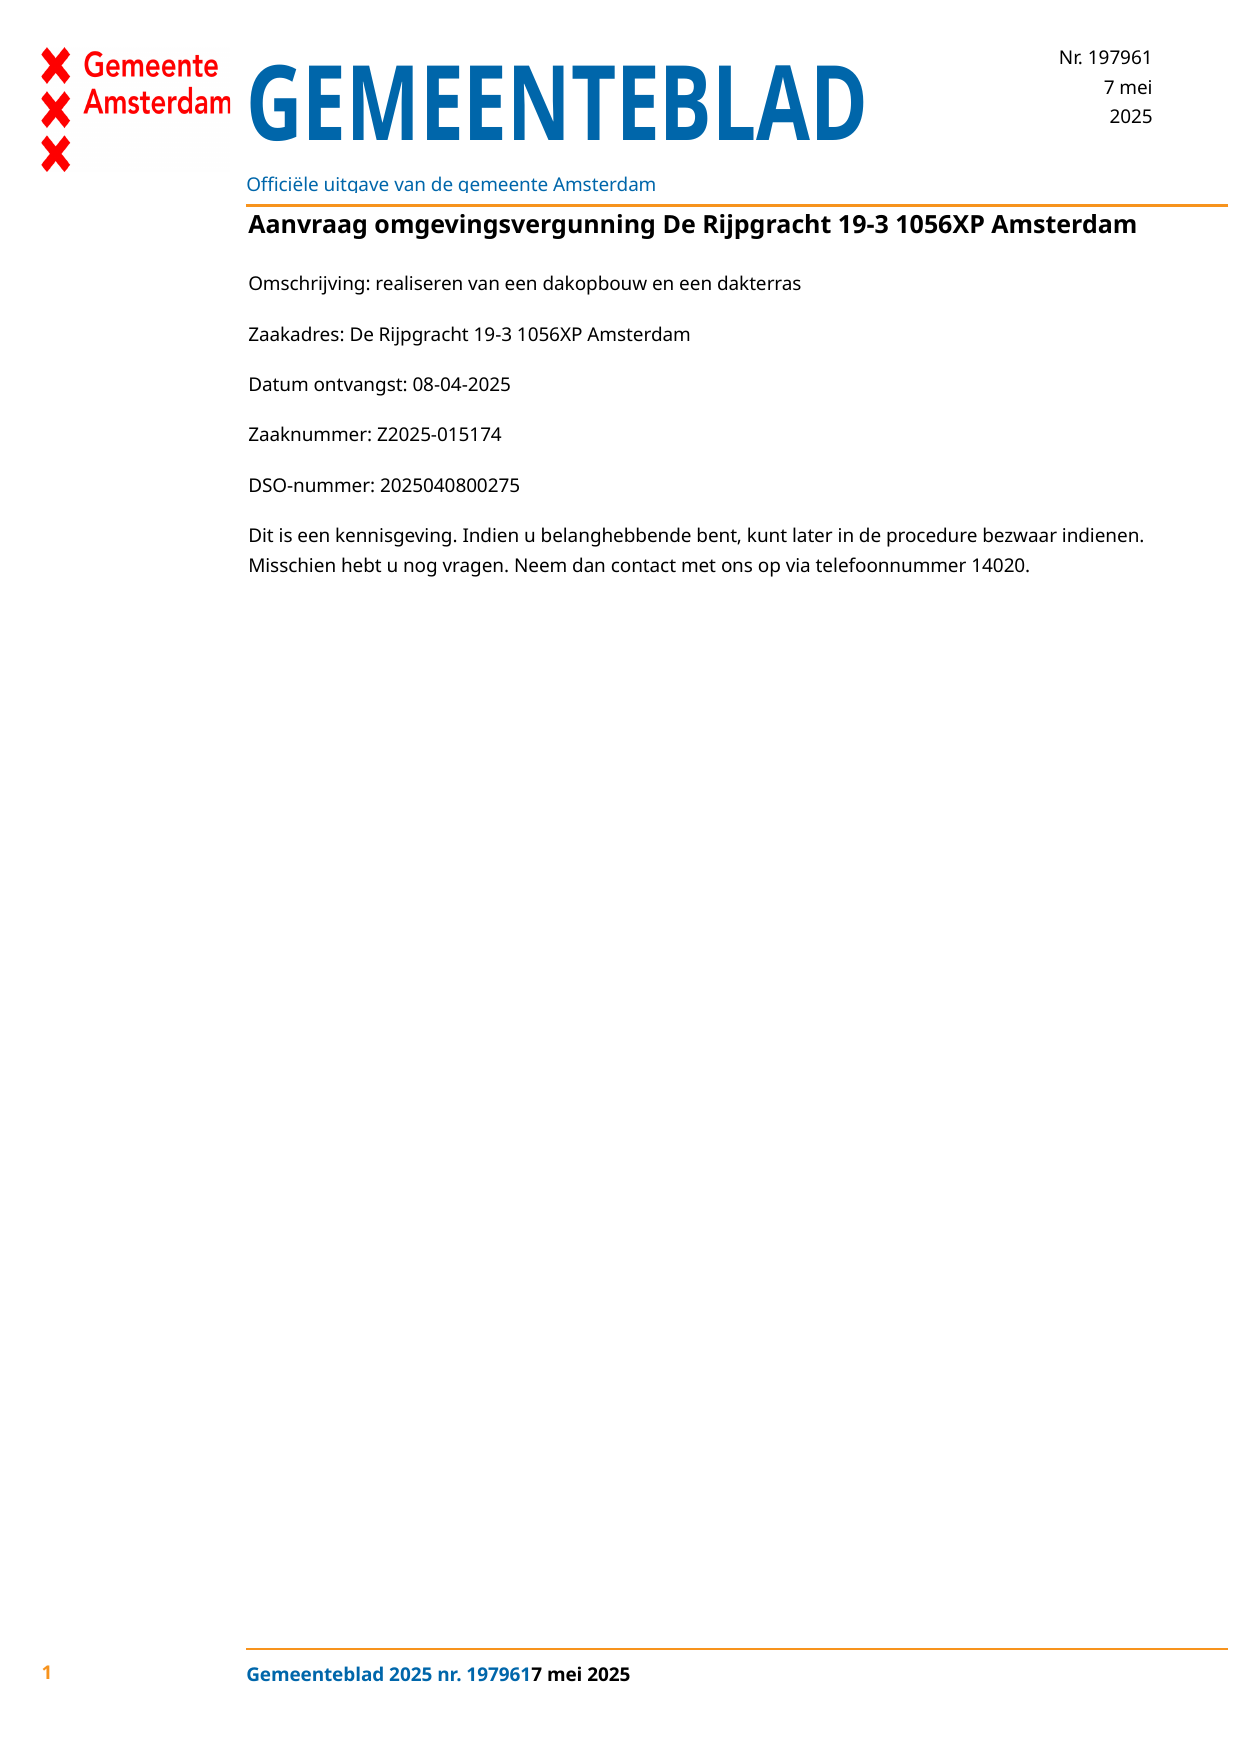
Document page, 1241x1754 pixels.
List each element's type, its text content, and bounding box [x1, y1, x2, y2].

text DSO-nummer: 2025040800275 [248, 472, 1152, 498]
picture [41, 47, 231, 172]
text Zaaknummer: Z2025-015174 [248, 422, 1152, 447]
text Aanvraag omgevingsvergunning De Rijpgracht 19-3 1056XP Amsterdam [248, 207, 1152, 241]
text Zaakadres: De Rijpgracht 19-3 1056XP Amsterdam [248, 321, 1152, 346]
text Omschrijving: realiseren van een dakopbouw en een dakterras [248, 270, 1152, 296]
text Dit is een kennisgeving. Indien u belanghebbende bent, kunt later in de procedure bezwaar indienen. Misschien hebt u nog vragen. Neem dan contact met ons op via telefoonnummer 14020. [248, 522, 1152, 578]
text Datum ontvangst: 08-04-2025 [248, 371, 1152, 397]
